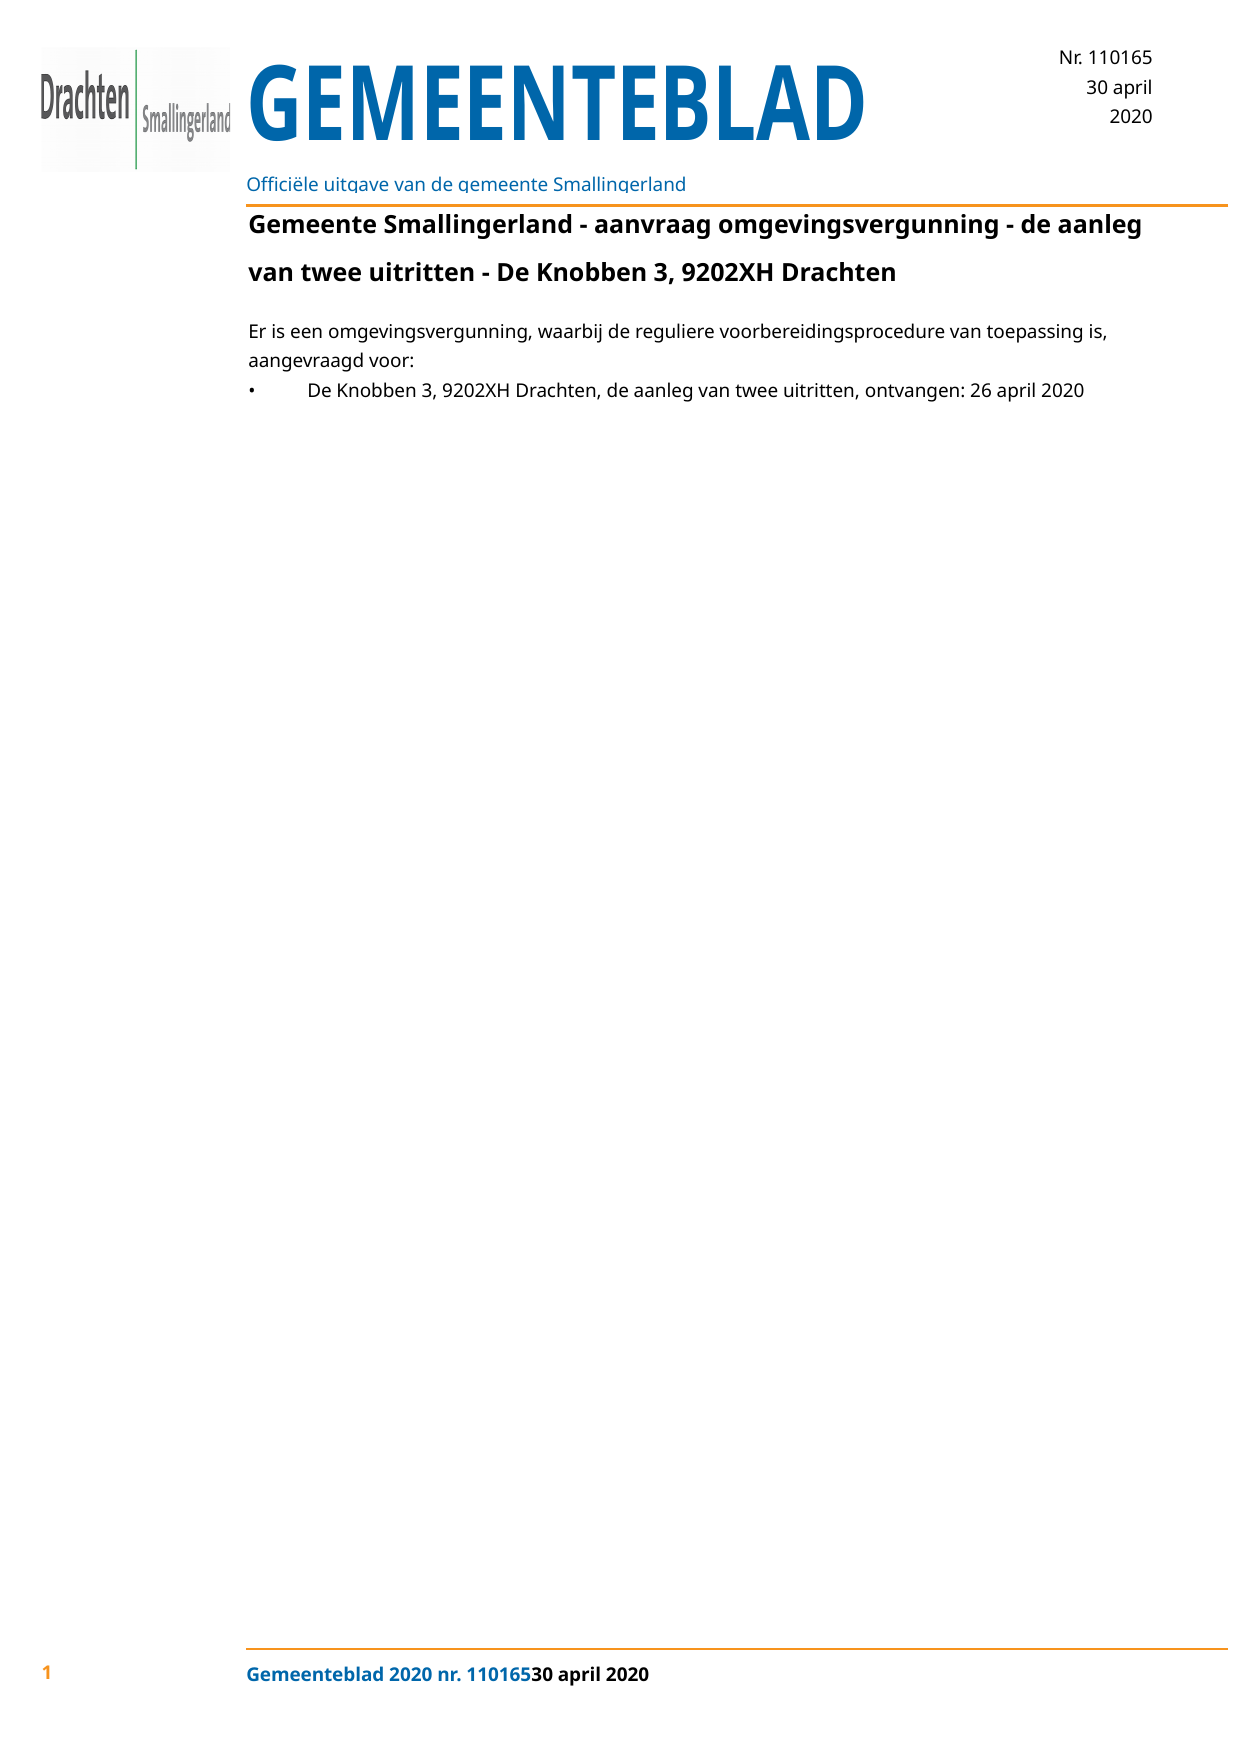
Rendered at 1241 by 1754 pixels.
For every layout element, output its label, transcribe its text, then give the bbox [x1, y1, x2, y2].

list De Knobben 3, 9202XH Drachten, de aanleg van twee uitritten, ontvangen: 26 april 2020 [248, 377, 1152, 403]
text Gemeente Smallingerland - aanvraag omgevingsvergunning - de aanleg van twee uitritten - De Knobben 3, 9202XH Drachten [248, 207, 1152, 288]
text Er is een omgevingsvergunning, waarbij de reguliere voorbereidingsprocedure van toepassing is, aangevraagd voor: [248, 318, 1152, 373]
picture [41, 47, 231, 172]
